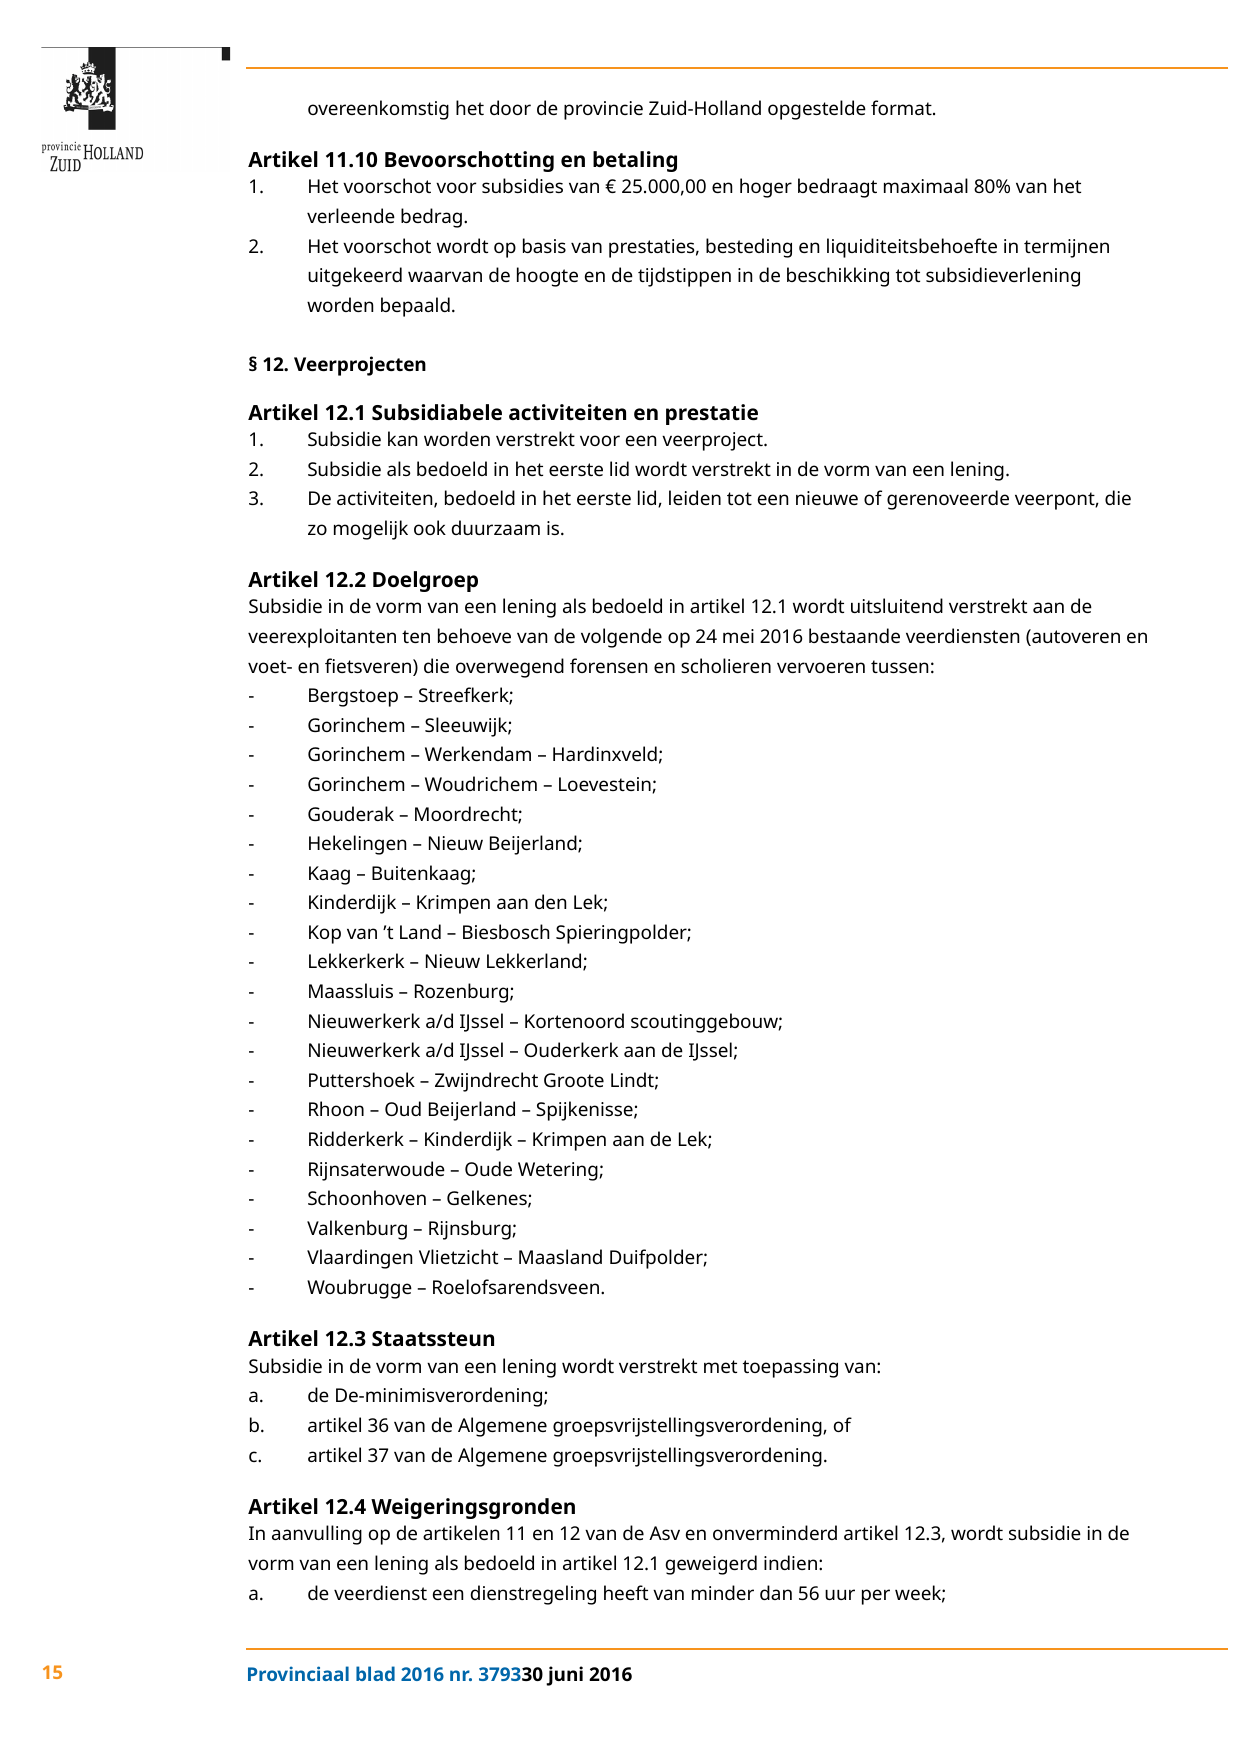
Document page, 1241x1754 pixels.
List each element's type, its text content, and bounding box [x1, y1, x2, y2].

list Het voorschot wordt op basis van prestaties, besteding en liquiditeitsbehoefte in termijnen uitgekeerd waarvan de hoogte en de tijdstippen in de beschikking tot subsidieverlening worden bepaald. [248, 233, 1152, 318]
list Nieuwerkerk a/d IJssel – Ouderkerk aan de IJssel; [248, 1037, 1152, 1063]
text Artikel 12.1 Subsidiabele activiteiten en prestatie [248, 398, 1152, 426]
list Gouderak – Moordrecht; [248, 801, 1152, 827]
list Bergstoep – Streefkerk; [248, 682, 1152, 708]
text Artikel 12.2 Doelgroep [248, 565, 1152, 594]
list Het voorschot voor subsidies van € 25.000,00 en hoger bedraagt maximaal 80% van het verleende bedrag. [248, 174, 1152, 229]
list artikel 37 van de Algemene groepsvrijstellingsverordening. [248, 1442, 1152, 1467]
list Vlaardingen Vlietzicht – Maasland Duifpolder; [248, 1244, 1152, 1270]
list Kop van ’t Land – Biesbosch Spieringpolder; [248, 919, 1152, 945]
list Subsidie als bedoeld in het eerste lid wordt verstrekt in de vorm van een lening. [248, 456, 1152, 481]
list De activiteiten, bedoeld in het eerste lid, leiden tot een nieuwe of gerenoveerde veerpont, die zo mogelijk ook duurzaam is. [248, 485, 1152, 541]
text Subsidie in de vorm van een lening als bedoeld in artikel 12.1 wordt uitsluitend verstrekt aan de veerexploitanten ten behoeve van de volgende op 24 mei 2016 bestaande veerdiensten (autoveren en voet- en fietsveren) die overwegend forensen en scholieren vervoeren tussen: [248, 594, 1152, 679]
list Schoonhoven – Gelkenes; [248, 1185, 1152, 1211]
list Nieuwerkerk a/d IJssel – Kortenoord scoutinggebouw; [248, 1008, 1152, 1034]
text Artikel 11.10 Bevoorschotting en betaling [248, 145, 1152, 174]
list Gorinchem – Sleeuwijk; [248, 712, 1152, 738]
text § 12. Veerprojecten [248, 351, 1152, 377]
list de De-minimisverordening; [248, 1383, 1152, 1408]
list Rhoon – Oud Beijerland – Spijkenisse; [248, 1097, 1152, 1122]
list Kaag – Buitenkaag; [248, 860, 1152, 886]
text Artikel 12.3 Staatssteun [248, 1324, 1152, 1353]
list Gorinchem – Werkendam – Hardinxveld; [248, 742, 1152, 767]
list Rijnsaterwoude – Oude Wetering; [248, 1156, 1152, 1182]
list Gorinchem – Woudrichem – Loevestein; [248, 771, 1152, 797]
list Lekkerkerk – Nieuw Lekkerland; [248, 949, 1152, 974]
list Kinderdijk – Krimpen aan den Lek; [248, 889, 1152, 915]
text Subsidie in de vorm van een lening wordt verstrekt met toepassing van: [248, 1353, 1152, 1379]
list artikel 36 van de Algemene groepsvrijstellingsverordening, of [248, 1412, 1152, 1438]
text In aanvulling op de artikelen 11 en 12 van de Asv en onverminderd artikel 12.3, wordt subsidie in de vorm van een lening als bedoeld in artikel 12.1 geweigerd indien: [248, 1521, 1152, 1576]
list Valkenburg – Rijnsburg; [248, 1215, 1152, 1241]
list Ridderkerk – Kinderdijk – Krimpen aan de Lek; [248, 1126, 1152, 1152]
list Subsidie kan worden verstrekt voor een veerproject. [248, 426, 1152, 452]
picture [41, 47, 231, 172]
list Hekelingen – Nieuw Beijerland; [248, 830, 1152, 856]
list overeenkomstig het door de provincie Zuid-Holland opgestelde format. [248, 95, 1152, 121]
list Puttershoek – Zwijndrecht Groote Lindt; [248, 1067, 1152, 1093]
text Artikel 12.4 Weigeringsgronden [248, 1492, 1152, 1521]
list Maassluis – Rozenburg; [248, 978, 1152, 1004]
list Woubrugge – Roelofsarendsveen. [248, 1274, 1152, 1300]
list de veerdienst een dienstregeling heeft van minder dan 56 uur per week; [248, 1580, 1152, 1606]
